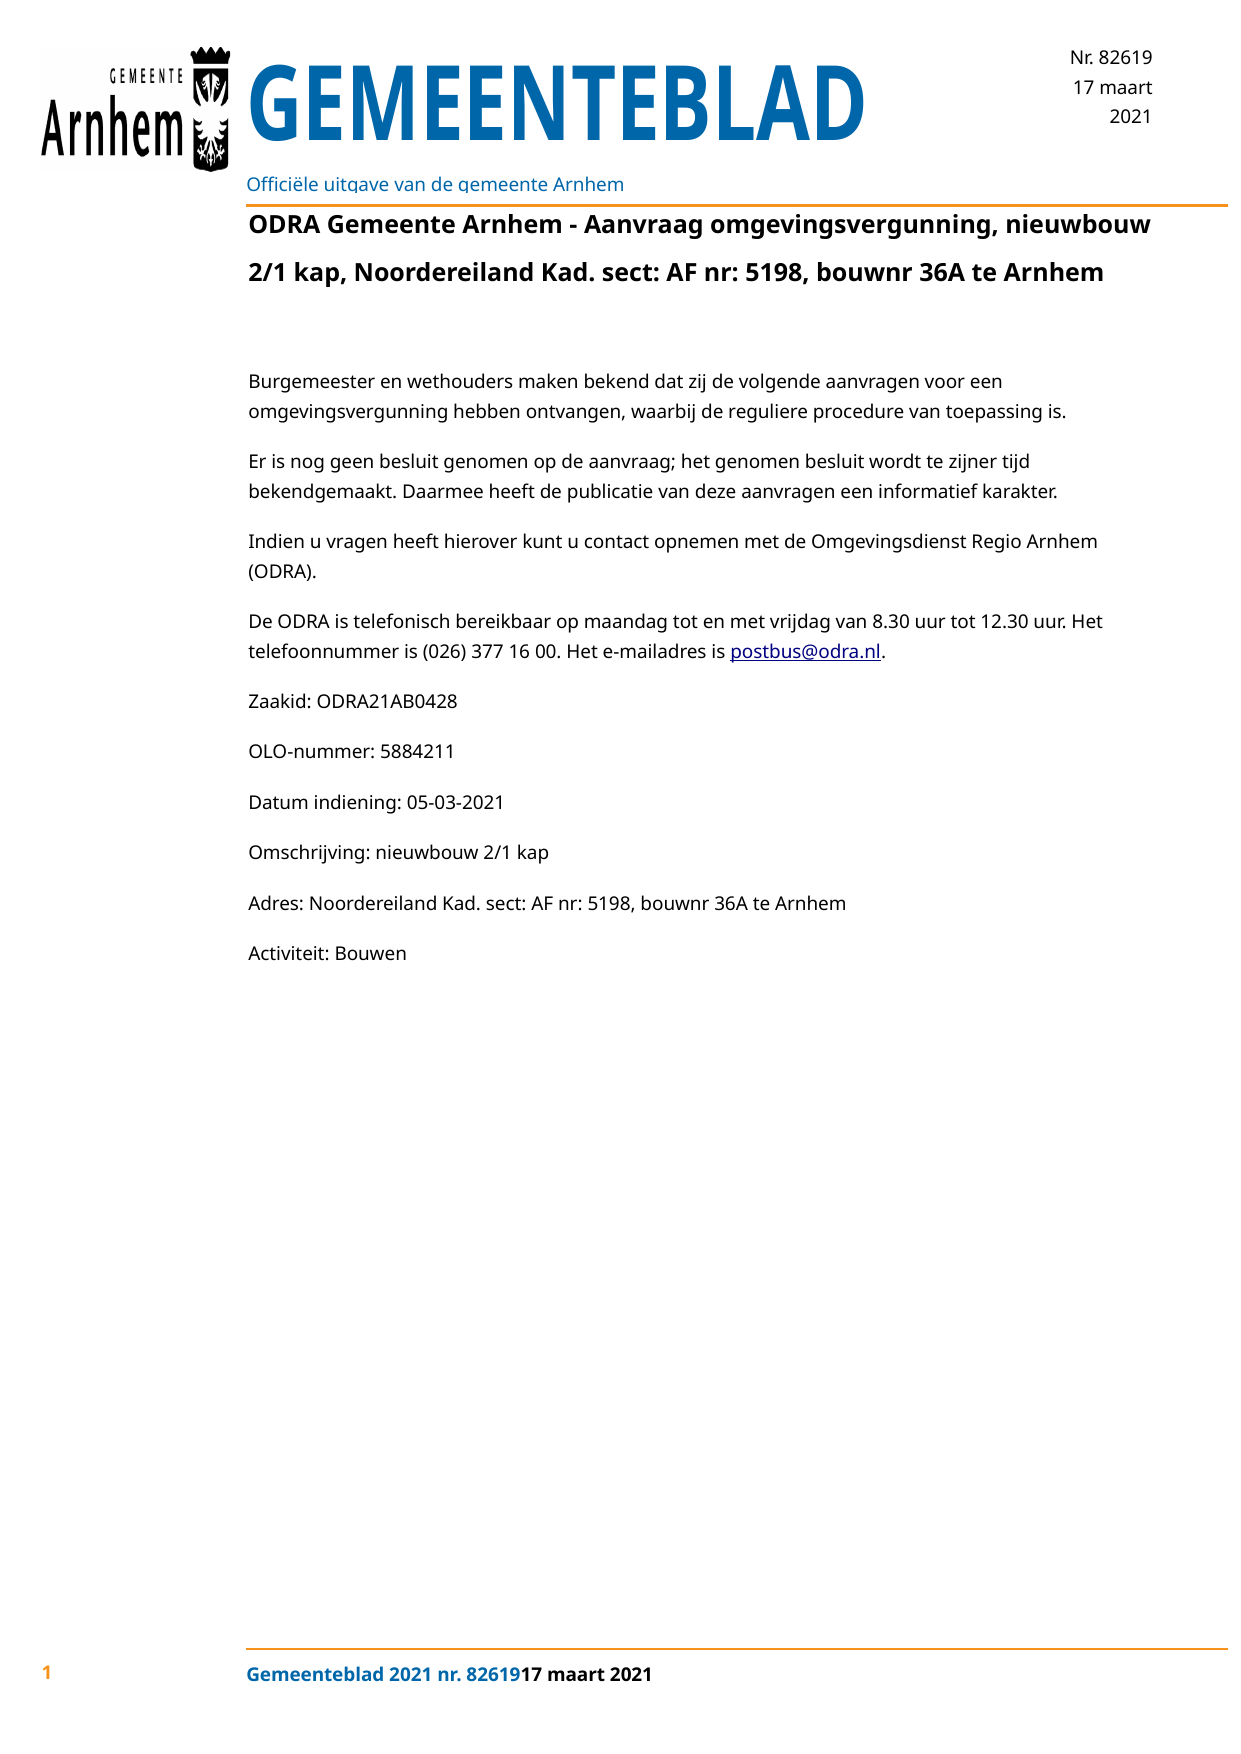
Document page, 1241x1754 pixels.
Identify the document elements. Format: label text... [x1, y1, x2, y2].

text Activiteit: Bouwen [248, 940, 1152, 966]
text ODRA Gemeente Arnhem - Aanvraag omgevingsvergunning, nieuwbouw 2/1 kap, Noordereiland Kad. sect: AF nr: 5198, bouwnr 36A te Arnhem [248, 207, 1152, 288]
text Adres: Noordereiland Kad. sect: AF nr: 5198, bouwnr 36A te Arnhem [248, 890, 1152, 916]
picture [41, 47, 231, 172]
text Er is nog geen besluit genomen op de aanvraag; het genomen besluit wordt te zijner tijd bekendgemaakt. Daarmee heeft de publicatie van deze aanvragen een informatief karakter. [248, 448, 1152, 504]
text De ODRA is telefonisch bereikbaar op maandag tot en met vrijdag van 8.30 uur tot 12.30 uur. Het telefoonnummer is (026) 377 16 00. Het e-mailadres is postbus@odra.nl. [248, 608, 1152, 664]
text Indien u vragen heeft hierover kunt u contact opnemen met de Omgevingsdienst Regio Arnhem (ODRA). [248, 528, 1152, 584]
text Datum indiening: 05-03-2021 [248, 789, 1152, 815]
text Burgemeester en wethouders maken bekend dat zij de volgende aanvragen voor een omgevingsvergunning hebben ontvangen, waarbij de reguliere procedure van toepassing is. [248, 368, 1152, 424]
text OLO-nummer: 5884211 [248, 739, 1152, 764]
text Zaakid: ODRA21AB0428 [248, 688, 1152, 714]
text Omschrijving: nieuwbouw 2/1 kap [248, 839, 1152, 865]
